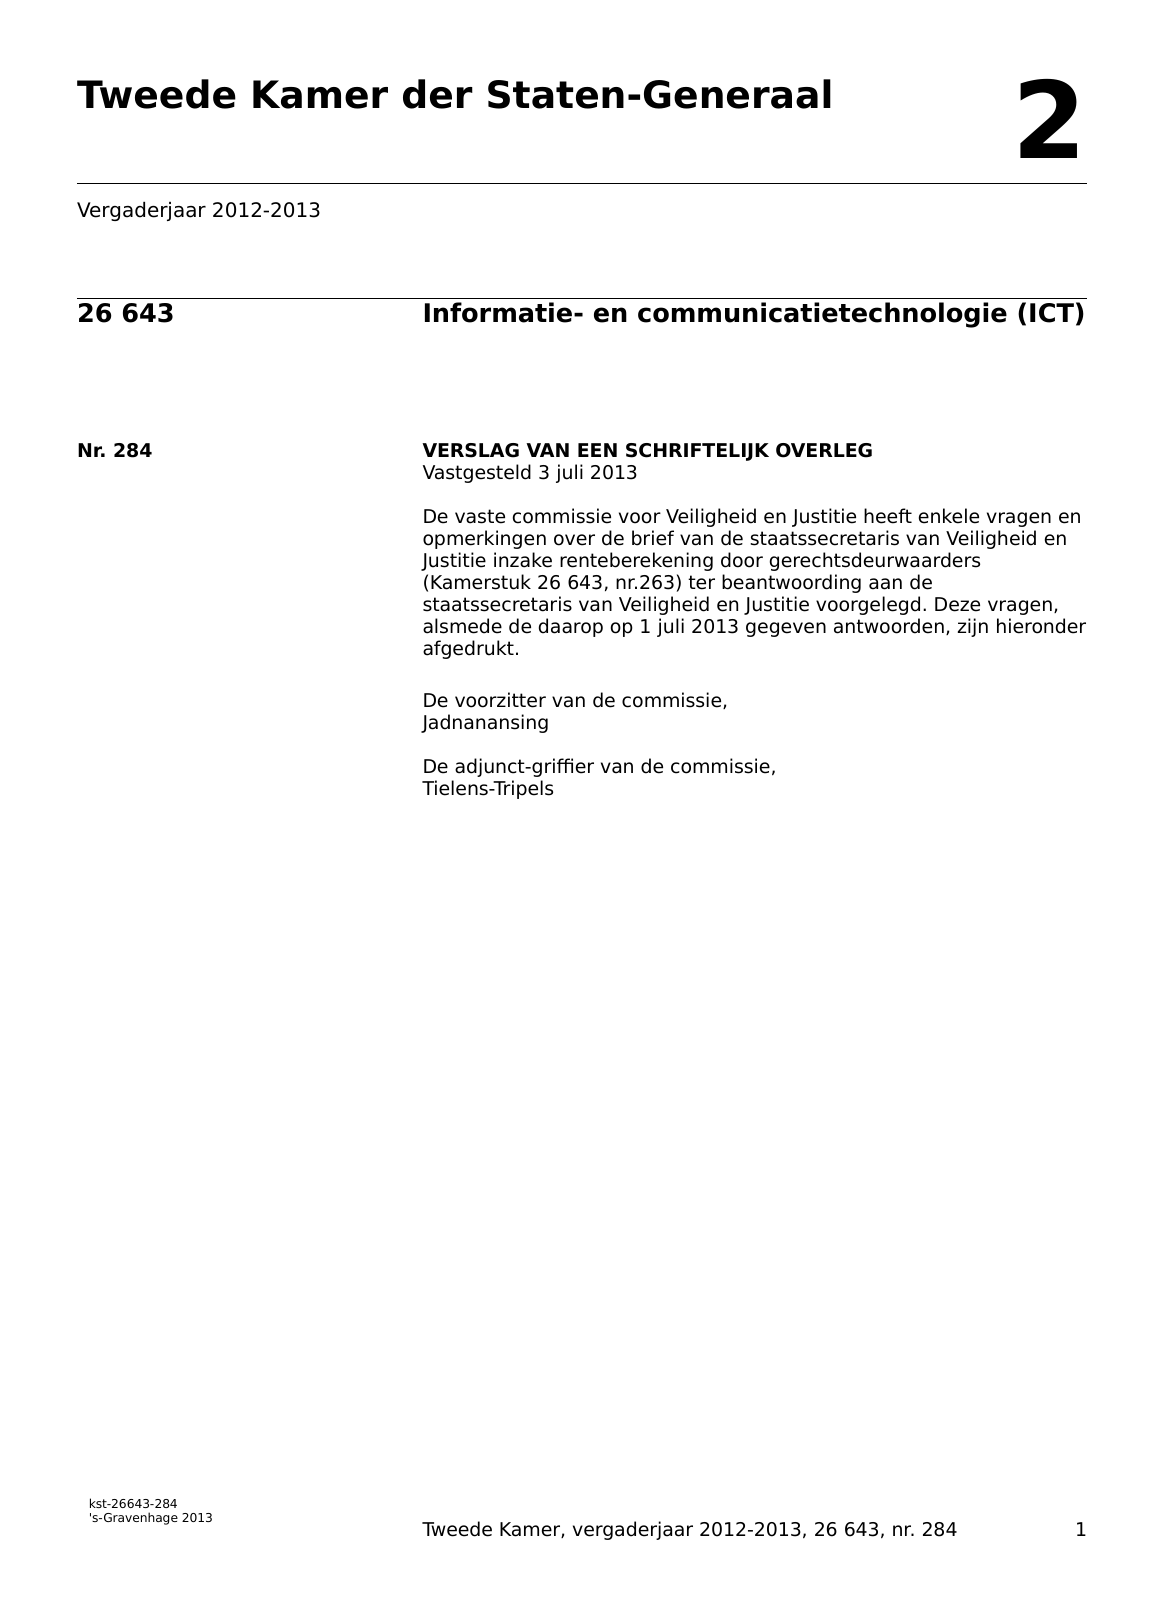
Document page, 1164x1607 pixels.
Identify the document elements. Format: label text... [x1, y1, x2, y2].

text De adjunct-griffier van de commissie, Tielens-Tripels [422, 756, 1087, 800]
text 's-Gravenhage 2013 [88, 1511, 323, 1525]
text Vastgesteld 3 juli 2013 [422, 462, 1087, 484]
text kst-26643-284 [88, 1497, 323, 1511]
table_header 2 [886, 59, 1087, 183]
table_cell Vergaderjaar 2012-2013 [77, 184, 1087, 298]
text De vaste commissie voor Veiligheid en Justitie heeft enkele vragen en opmerkingen over de brief van de staatssecretaris van Veiligheid en Justitie inzake renteberekening door gerechtsdeurwaarders (Kamerstuk 26 643, nr.263) ter beantwoording aan de staatssecretaris van Veiligheid en Justitie voorgelegd. Deze vragen, alsmede de daarop op 1 juli 2013 gegeven antwoorden, zijn hieronder afgedrukt. [422, 506, 1087, 660]
subtitle Nr. 284 VERSLAG VAN EEN SCHRIFTELIJK OVERLEG [77, 440, 1087, 462]
text De voorzitter van de commissie, Jadnanansing [422, 690, 1087, 734]
subtitle 26 643 Informatie- en communicatietechnologie (ICT) [77, 299, 1087, 329]
table_header Tweede Kamer der Staten-Generaal [77, 59, 886, 183]
